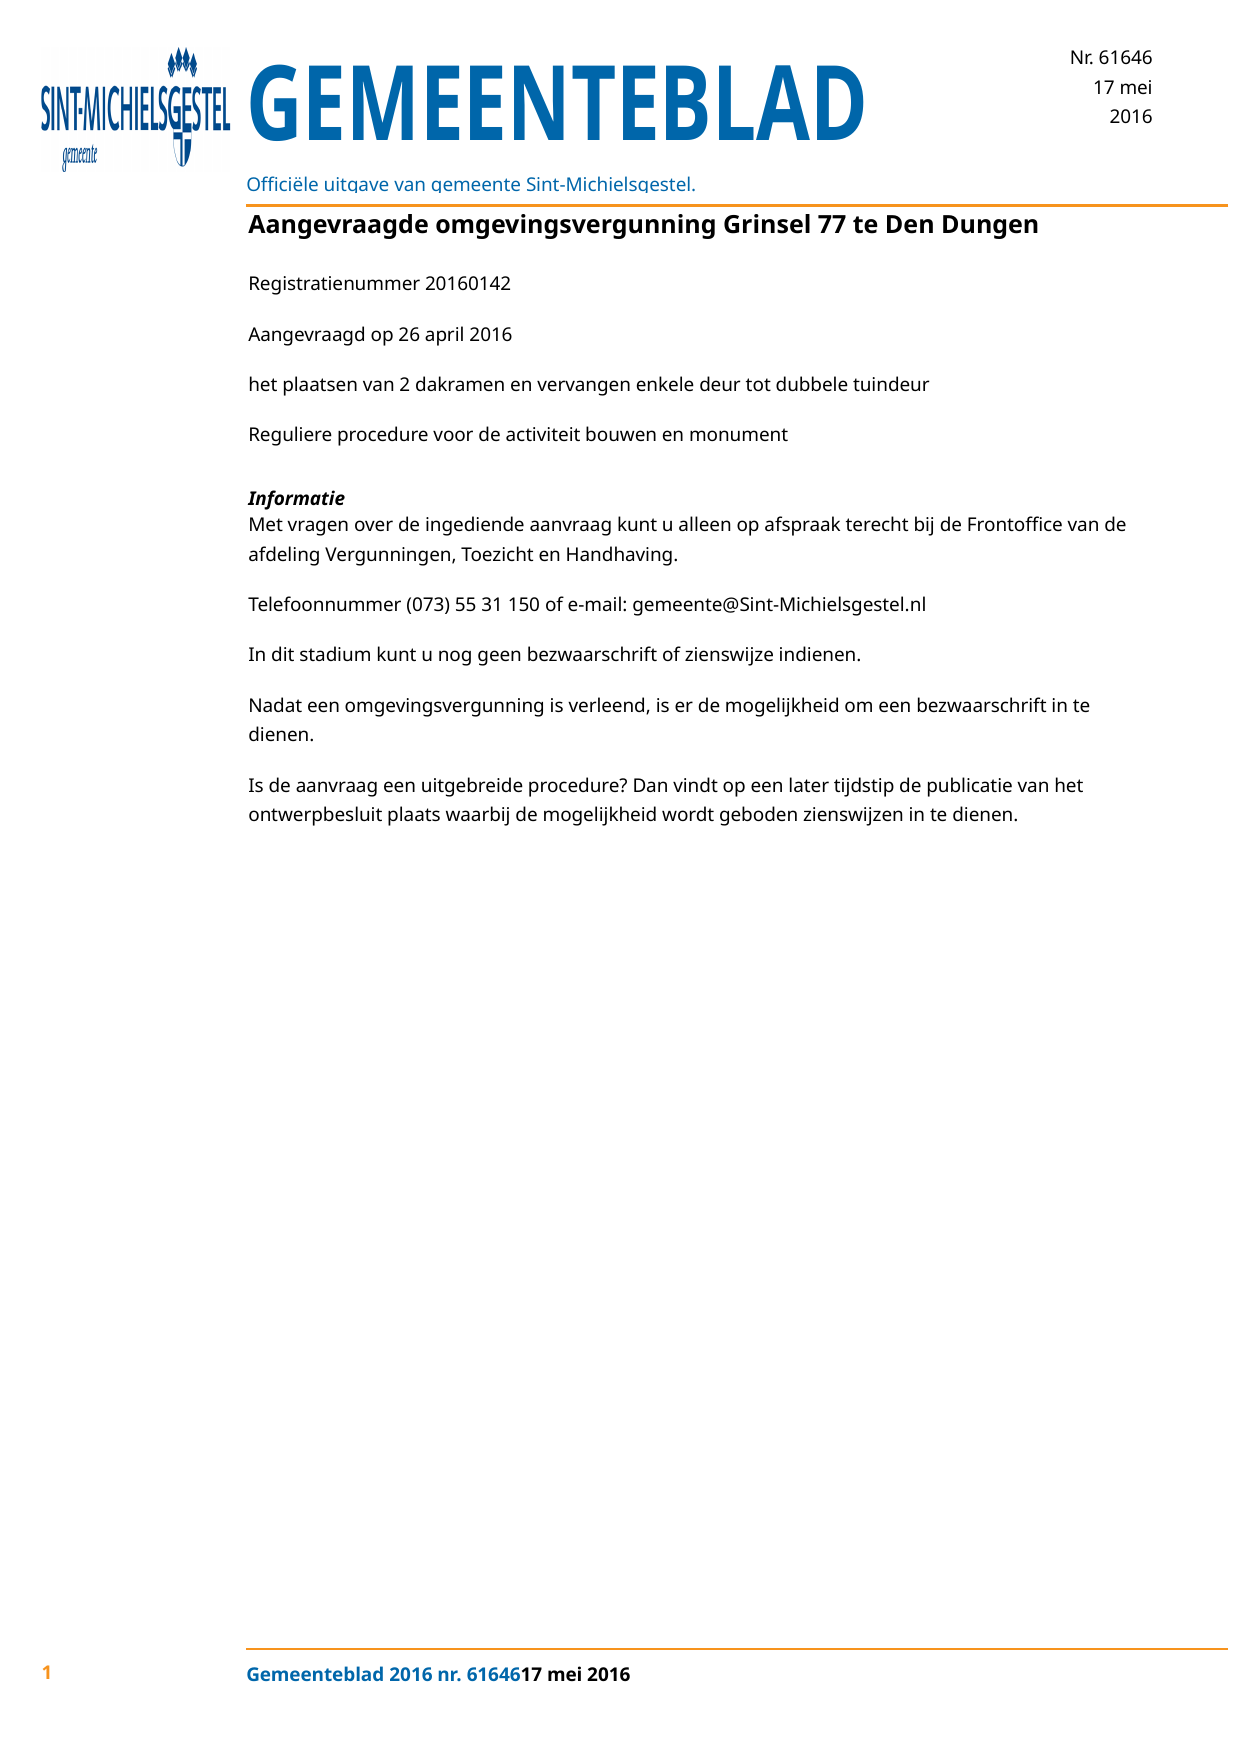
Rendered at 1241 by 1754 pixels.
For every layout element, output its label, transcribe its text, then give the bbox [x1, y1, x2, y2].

text Is de aanvraag een uitgebreide procedure? Dan vindt op een later tijdstip de publicatie van het ontwerpbesluit plaats waarbij de mogelijkheid wordt geboden zienswijzen in te dienen. [248, 772, 1152, 827]
text het plaatsen van 2 dakramen en vervangen enkele deur tot dubbele tuindeur [248, 371, 1152, 397]
text Met vragen over de ingediende aanvraag kunt u alleen op afspraak terecht bij de Frontoffice van de afdeling Vergunningen, Toezicht en Handhaving. [248, 511, 1152, 567]
text Aangevraagd op 26 april 2016 [248, 321, 1152, 346]
text Aangevraagde omgevingsvergunning Grinsel 77 te Den Dungen [248, 207, 1152, 241]
text Reguliere procedure voor de activiteit bouwen en monument [248, 422, 1152, 447]
text Informatie [248, 486, 1152, 511]
picture [41, 47, 231, 172]
text Telefoonnummer (073) 55 31 150 of e-mail: gemeente@Sint-Michielsgestel.nl [248, 591, 1152, 617]
text Nadat een omgevingsvergunning is verleend, is er de mogelijkheid om een bezwaarschrift in te dienen. [248, 692, 1152, 747]
text Registratienummer 20160142 [248, 270, 1152, 296]
text In dit stadium kunt u nog geen bezwaarschrift of zienswijze indienen. [248, 642, 1152, 667]
